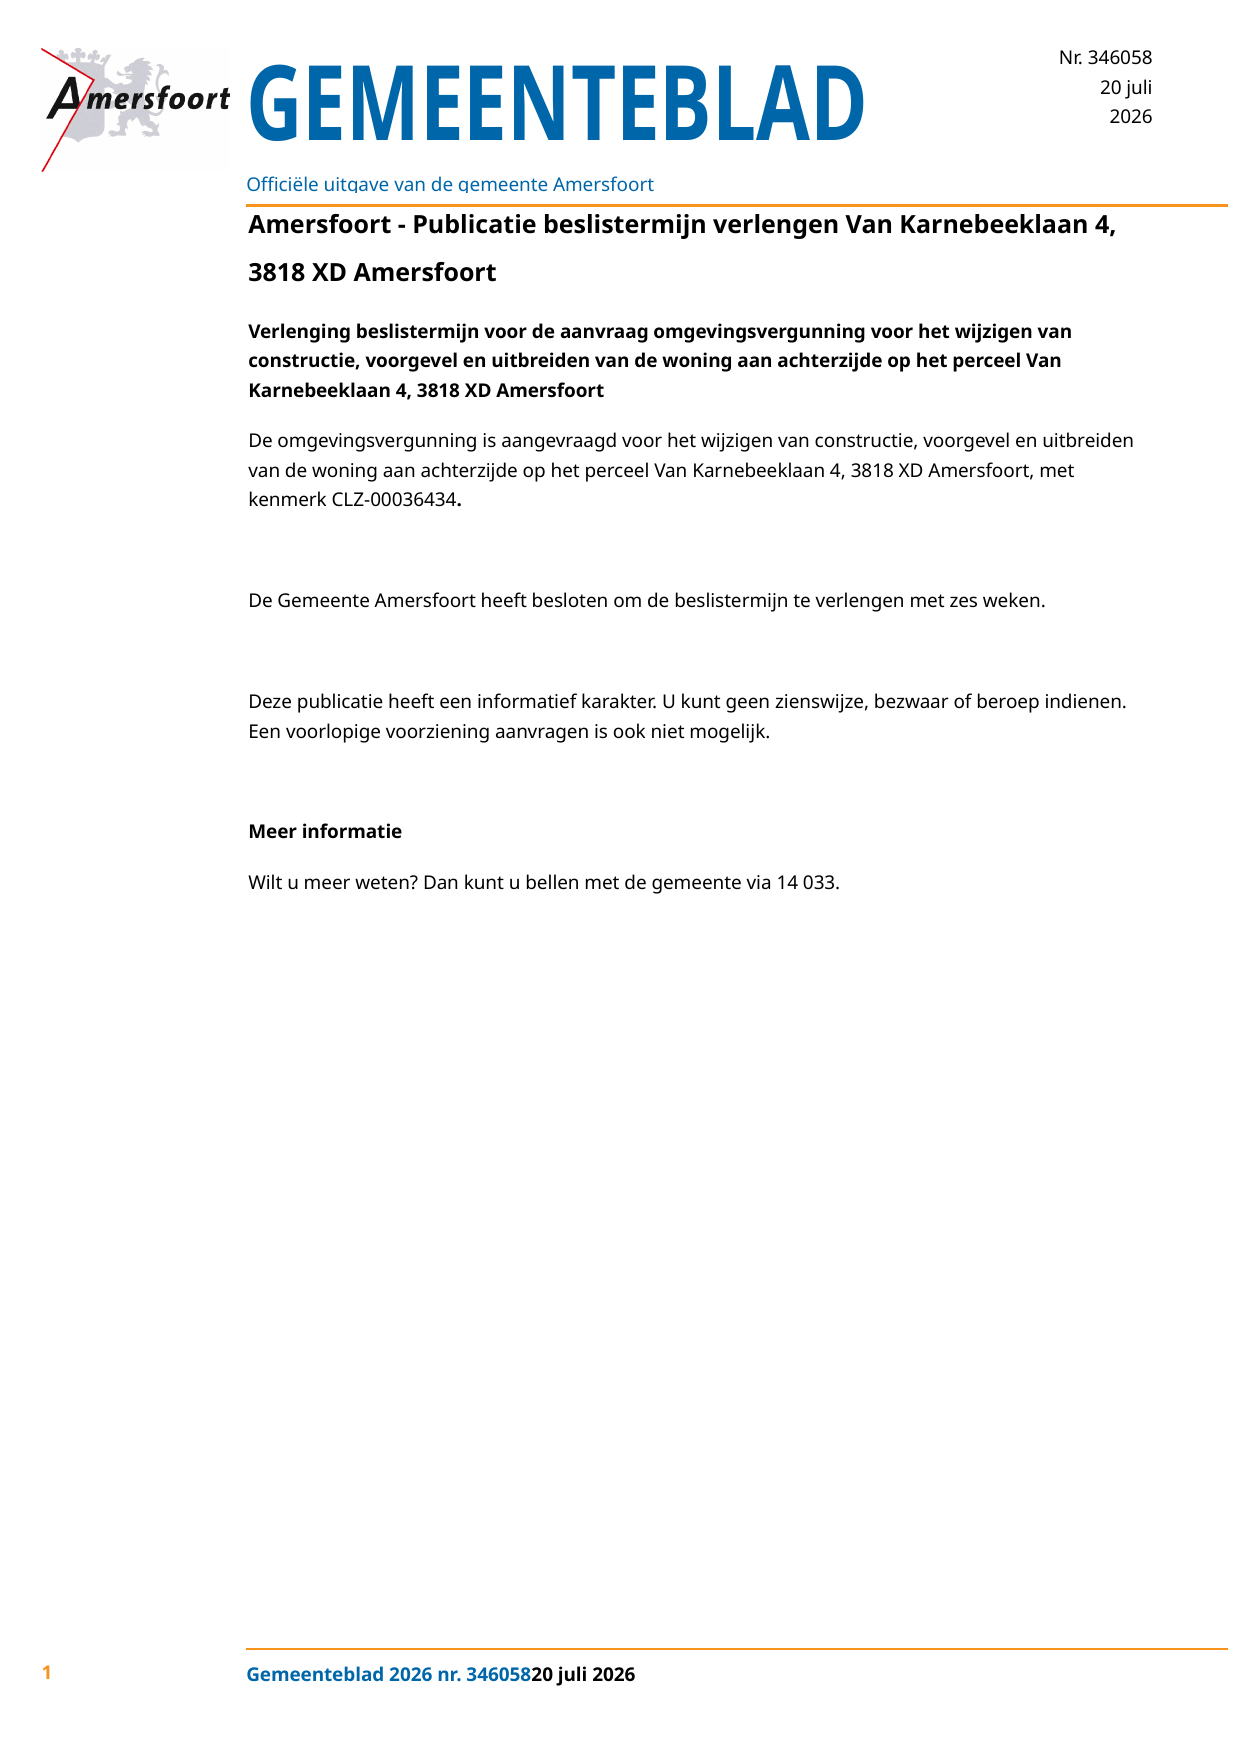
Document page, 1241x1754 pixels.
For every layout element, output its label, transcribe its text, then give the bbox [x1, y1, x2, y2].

text Wilt u meer weten? Dan kunt u bellen met de gemeente via 14 033. [248, 869, 1152, 895]
text Amersfoort - Publicatie beslistermijn verlengen Van Karnebeeklaan 4, 3818 XD Amersfoort [248, 207, 1152, 288]
text Meer informatie [248, 819, 1152, 844]
text De omgevingsvergunning is aangevraagd voor het wijzigen van constructie, voorgevel en uitbreiden van de woning aan achterzijde op het perceel Van Karnebeeklaan 4, 3818 XD Amersfoort, met kenmerk CLZ-00036434. [248, 427, 1152, 512]
text Verlenging beslistermijn voor de aanvraag omgevingsvergunning voor het wijzigen van constructie, voorgevel en uitbreiden van de woning aan achterzijde op het perceel Van Karnebeeklaan 4, 3818 XD Amersfoort [248, 318, 1152, 403]
text De Gemeente Amersfoort heeft besloten om de beslistermijn te verlengen met zes weken. [248, 587, 1152, 613]
text Deze publicatie heeft een informatief karakter. U kunt geen zienswijze, bezwaar of beroep indienen. Een voorlopige voorziening aanvragen is ook niet mogelijk. [248, 688, 1152, 744]
picture [41, 47, 231, 172]
